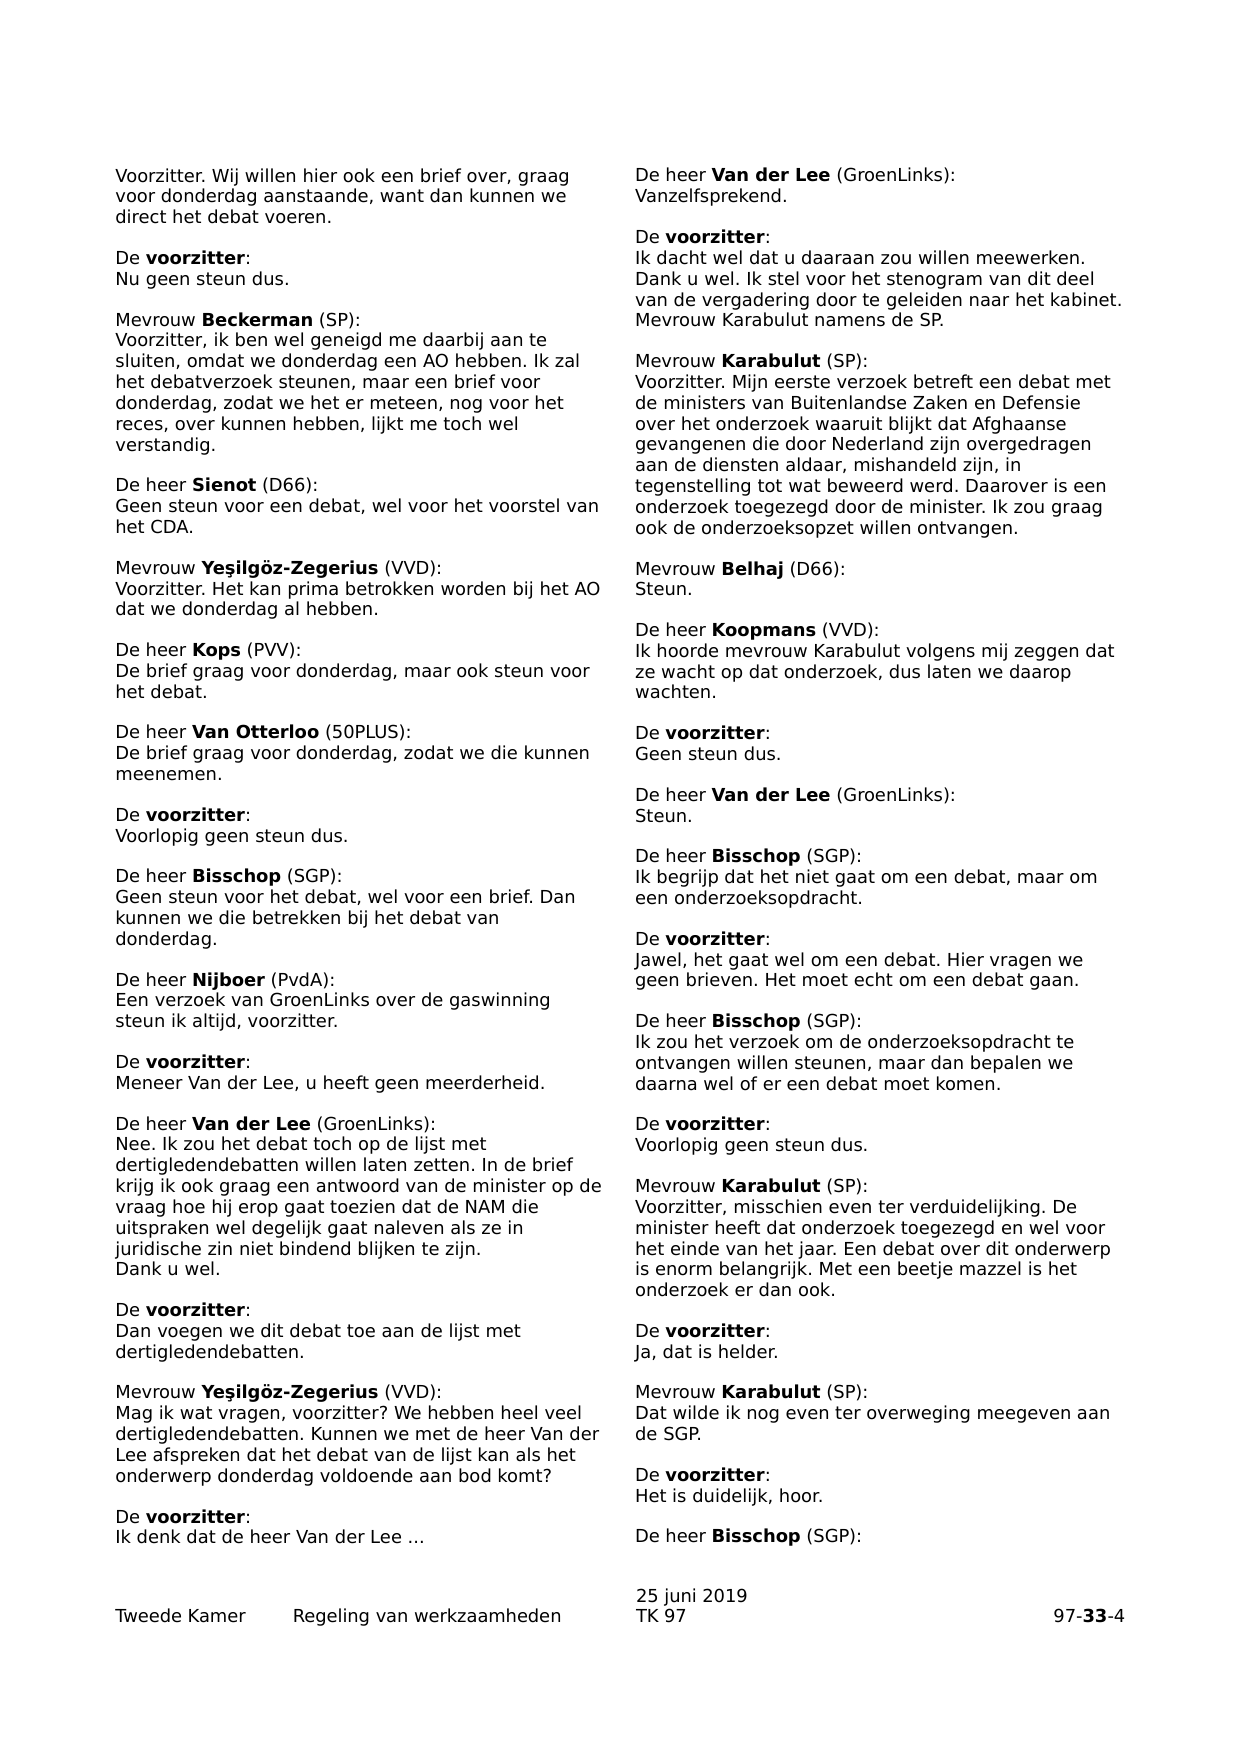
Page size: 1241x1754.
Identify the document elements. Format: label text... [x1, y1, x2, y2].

text Mevrouw Belhaj (D66): [635, 558, 1125, 579]
text Dat wilde ik nog even ter overweging meegeven aan de SGP. [635, 1403, 1125, 1445]
text De heer Kops (PVV): [115, 640, 605, 661]
text Meneer Van der Lee, u heeft geen meerderheid. [115, 1073, 605, 1093]
text De heer Bisschop (SGP): [635, 1526, 1125, 1547]
text Dank u wel. [115, 1259, 605, 1280]
text Ik begrijp dat het niet gaat om een debat, maar om een onderzoeksopdracht. [635, 867, 1125, 909]
text Nu geen steun dus. [115, 268, 605, 289]
text De voorzitter: [635, 1114, 1125, 1135]
text Voorzitter. Wij willen hier ook een brief over, graag voor donderdag aanstaande, want dan kunnen we direct het debat voeren. [115, 165, 605, 228]
text De heer Bisschop (SGP): [115, 866, 605, 887]
text Mag ik wat vragen, voorzitter? We hebben heel veel dertigledendebatten. Kunnen we met de heer Van der Lee afspreken dat het debat van de lijst kan als het onderwerp donderdag voldoende aan bod komt? [115, 1403, 605, 1486]
text De voorzitter: [115, 805, 605, 825]
text Steun. [635, 579, 1125, 600]
text Nee. Ik zou het debat toch op de lijst met dertigledendebatten willen laten zetten. In de brief krijg ik ook graag een antwoord van de minister op de vraag hoe hij erop gaat toezien dat de NAM die uitspraken wel degelijk gaat naleven als ze in juridische zin niet bindend blijken te zijn. [115, 1134, 605, 1259]
text Een verzoek van GroenLinks over de gaswinning steun ik altijd, voorzitter. [115, 990, 605, 1032]
text De brief graag voor donderdag, zodat we die kunnen meenemen. [115, 743, 605, 785]
text Geen steun dus. [635, 744, 1125, 765]
text Voorlopig geen steun dus. [115, 825, 605, 846]
text De voorzitter: [115, 248, 605, 268]
text De heer Van der Lee (GroenLinks): [115, 1113, 605, 1134]
text Mevrouw Karabulut (SP): [635, 1176, 1125, 1197]
text De voorzitter: [115, 1052, 605, 1073]
text Het is duidelijk, hoor. [635, 1485, 1125, 1506]
text Geen steun voor een debat, wel voor het voorstel van het CDA. [115, 496, 605, 537]
text De voorzitter: [635, 1465, 1125, 1485]
text De voorzitter: [635, 1321, 1125, 1341]
text Mevrouw Yeşilgöz-Zegerius (VVD): [115, 557, 605, 578]
text De voorzitter: [115, 1506, 605, 1527]
text De heer Van der Lee (GroenLinks): [635, 165, 1125, 186]
text De heer Bisschop (SGP): [635, 846, 1125, 867]
text Voorzitter, misschien even ter verduidelijking. De minister heeft dat onderzoek toegezegd en wel voor het einde van het jaar. Een debat over dit onderwerp is enorm belangrijk. Met een beetje mazzel is het onderzoek er dan ook. [635, 1197, 1125, 1301]
text Geen steun voor het debat, wel voor een brief. Dan kunnen we die betrekken bij het debat van donderdag. [115, 887, 605, 949]
text De voorzitter: [635, 723, 1125, 744]
text De heer Koopmans (VVD): [635, 620, 1125, 641]
text Mevrouw Karabulut (SP): [635, 351, 1125, 372]
text De voorzitter: [635, 929, 1125, 949]
text Voorlopig geen steun dus. [635, 1135, 1125, 1156]
text Dan voegen we dit debat toe aan de lijst met dertigledendebatten. [115, 1321, 605, 1362]
text Mevrouw Karabulut (SP): [635, 1382, 1125, 1403]
text De heer Nijboer (PvdA): [115, 969, 605, 990]
text Mevrouw Karabulut namens de SP. [635, 310, 1125, 331]
text Steun. [635, 805, 1125, 826]
text Voorzitter. Mijn eerste verzoek betreft een debat met de ministers van Buitenlandse Zaken en Defensie over het onderzoek waaruit blijkt dat Afghaanse gevangenen die door Nederland zijn overgedragen aan de diensten aldaar, mishandeld zijn, in tegenstelling tot wat beweerd werd. Daarover is een onderzoek toegezegd door de minister. Ik zou graag ook de onderzoeksopzet willen ontvangen. [635, 372, 1125, 538]
text Ik dacht wel dat u daaraan zou willen meewerken. Dank u wel. Ik stel voor het stenogram van dit deel van de vergadering door te geleiden naar het kabinet. [635, 248, 1125, 310]
text Ja, dat is helder. [635, 1341, 1125, 1362]
text Jawel, het gaat wel om een debat. Hier vragen we geen brieven. Het moet echt om een debat gaan. [635, 949, 1125, 991]
text De heer Sienot (D66): [115, 475, 605, 496]
text De heer Van der Lee (GroenLinks): [635, 785, 1125, 805]
text Mevrouw Beckerman (SP): [115, 309, 605, 330]
text Ik zou het verzoek om de onderzoeksopdracht te ontvangen willen steunen, maar dan bepalen we daarna wel of er een debat moet komen. [635, 1032, 1125, 1094]
text De voorzitter: [115, 1300, 605, 1321]
text Voorzitter, ik ben wel geneigd me daarbij aan te sluiten, omdat we donderdag een AO hebben. Ik zal het debatverzoek steunen, maar een brief voor donderdag, zodat we het er meteen, nog voor het reces, over kunnen hebben, lijkt me toch wel verstandig. [115, 330, 605, 455]
text De heer Van Otterloo (50PLUS): [115, 722, 605, 743]
text Vanzelfsprekend. [635, 186, 1125, 207]
text De voorzitter: [635, 227, 1125, 248]
text Ik hoorde mevrouw Karabulut volgens mij zeggen dat ze wacht op dat onderzoek, dus laten we daarop wachten. [635, 641, 1125, 703]
text Ik denk dat de heer Van der Lee ... [115, 1527, 605, 1548]
text Voorzitter. Het kan prima betrokken worden bij het AO dat we donderdag al hebben. [115, 578, 605, 620]
text De brief graag voor donderdag, maar ook steun voor het debat. [115, 661, 605, 702]
text Mevrouw Yeşilgöz-Zegerius (VVD): [115, 1382, 605, 1403]
text De heer Bisschop (SGP): [635, 1011, 1125, 1032]
